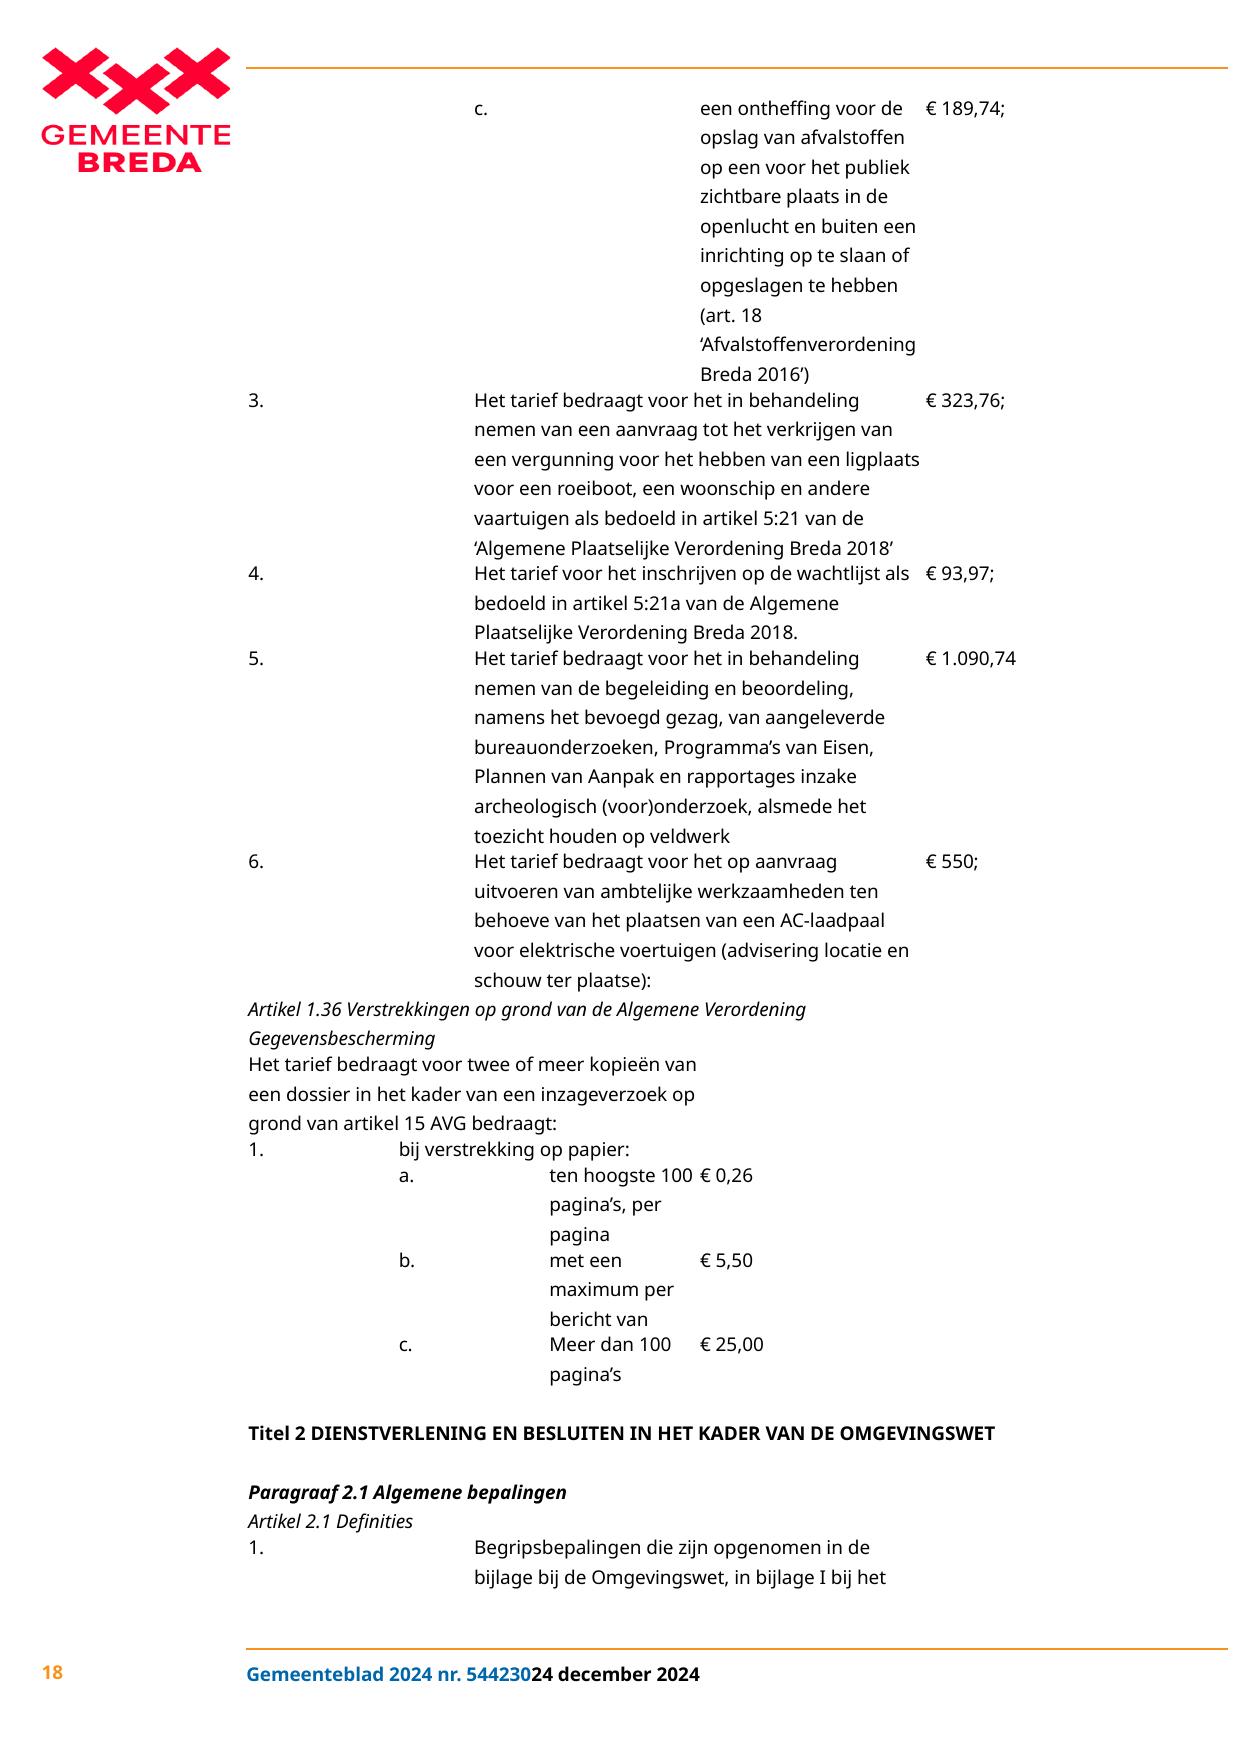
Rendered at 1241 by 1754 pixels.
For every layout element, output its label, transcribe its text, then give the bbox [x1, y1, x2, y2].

table_cell [248, 1332, 398, 1387]
table_cell [248, 1162, 398, 1247]
table_cell Begripsbepalingen die zijn opgenomen in de bijlage bij de Omgevingswet, in bijlage I bij het [474, 1534, 926, 1590]
table_cell Het tarief bedraagt voor het in behandeling nemen van een aanvraag tot het verkrijgen van een vergunning voor het hebben van een ligplaats voor een roeiboot, een woonschip en andere vaartuigen als bedoeld in artikel 5:21 van de ‘Algemene Plaatselijke Verordening Breda 2018’ [474, 387, 926, 560]
table_cell b. [399, 1247, 549, 1332]
table_cell Het tarief voor het inschrijven op de wachtlijst als bedoeld in artikel 5:21a van de Algemene Plaatselijke Verordening Breda 2018. [474, 560, 926, 645]
table_header Artikel 1.36 Verstrekkingen op grond van de Algemene Verordening Gegevensbescherming [248, 996, 850, 1051]
table_cell € 550; [926, 849, 1152, 993]
table_cell c. [474, 95, 700, 387]
table_header [850, 996, 1152, 1051]
table_cell [700, 1051, 1152, 1136]
table_cell [700, 1136, 1152, 1162]
table_cell 6. [248, 849, 474, 993]
table_cell a. [399, 1162, 549, 1247]
table_cell Meer dan 100 pagina’s [549, 1332, 700, 1387]
table_cell 5. [248, 645, 474, 848]
table_cell 1. [248, 1534, 474, 1590]
table_cell € 5,50 [700, 1247, 1152, 1332]
table_cell met een maximum per bericht van [549, 1247, 700, 1332]
table_cell 4. [248, 560, 474, 645]
table_cell [248, 95, 474, 387]
table_cell ten hoogste 100 pagina’s, per pagina [549, 1162, 700, 1247]
picture [41, 47, 231, 172]
table_cell bij verstrekking op papier: [399, 1136, 700, 1162]
table_cell [926, 1534, 1152, 1590]
text Titel 2 DIENSTVERLENING EN BESLUITEN IN HET KADER VAN DE OMGEVINGSWET [248, 1420, 1152, 1446]
table_cell € 93,97; [926, 560, 1152, 645]
table_cell Het tarief bedraagt voor twee of meer kopieën van een dossier in het kader van een inzageverzoek op grond van artikel 15 AVG bedraagt: [248, 1051, 700, 1136]
table_cell 1. [248, 1136, 398, 1162]
table_cell [248, 1247, 398, 1332]
table_cell Het tarief bedraagt voor het in behandeling nemen van de begeleiding en beoordeling, namens het bevoegd gezag, van aangeleverde bureauonderzoeken, Programma’s van Eisen, Plannen van Aanpak en rapportages inzake archeologisch (voor)onderzoek, alsmede het toezicht houden op veldwerk [474, 645, 926, 848]
table_cell € 189,74; [926, 95, 1152, 387]
table_header [926, 1509, 1152, 1534]
table_cell een ontheffing voor de opslag van afvalstoffen op een voor het publiek zichtbare plaats in de openlucht en buiten een inrichting op te slaan of opgeslagen te hebben (art. 18 ‘Afvalstoffenverordening Breda 2016’) [700, 95, 926, 387]
table_cell 3. [248, 387, 474, 560]
table_cell € 0,26 [700, 1162, 1152, 1247]
table_cell € 25,00 [700, 1332, 1152, 1387]
table_cell € 323,76; [926, 387, 1152, 560]
text Paragraaf 2.1 Algemene bepalingen [248, 1479, 1152, 1505]
table_cell € 1.090,74 [926, 645, 1152, 848]
table_cell c. [399, 1332, 549, 1387]
table_cell Het tarief bedraagt voor het op aanvraag uitvoeren van ambtelijke werkzaamheden ten behoeve van het plaatsen van een AC-laadpaal voor elektrische voertuigen (advisering locatie en schouw ter plaatse): [474, 849, 926, 993]
table_header Artikel 2.1 Definities [248, 1509, 926, 1534]
